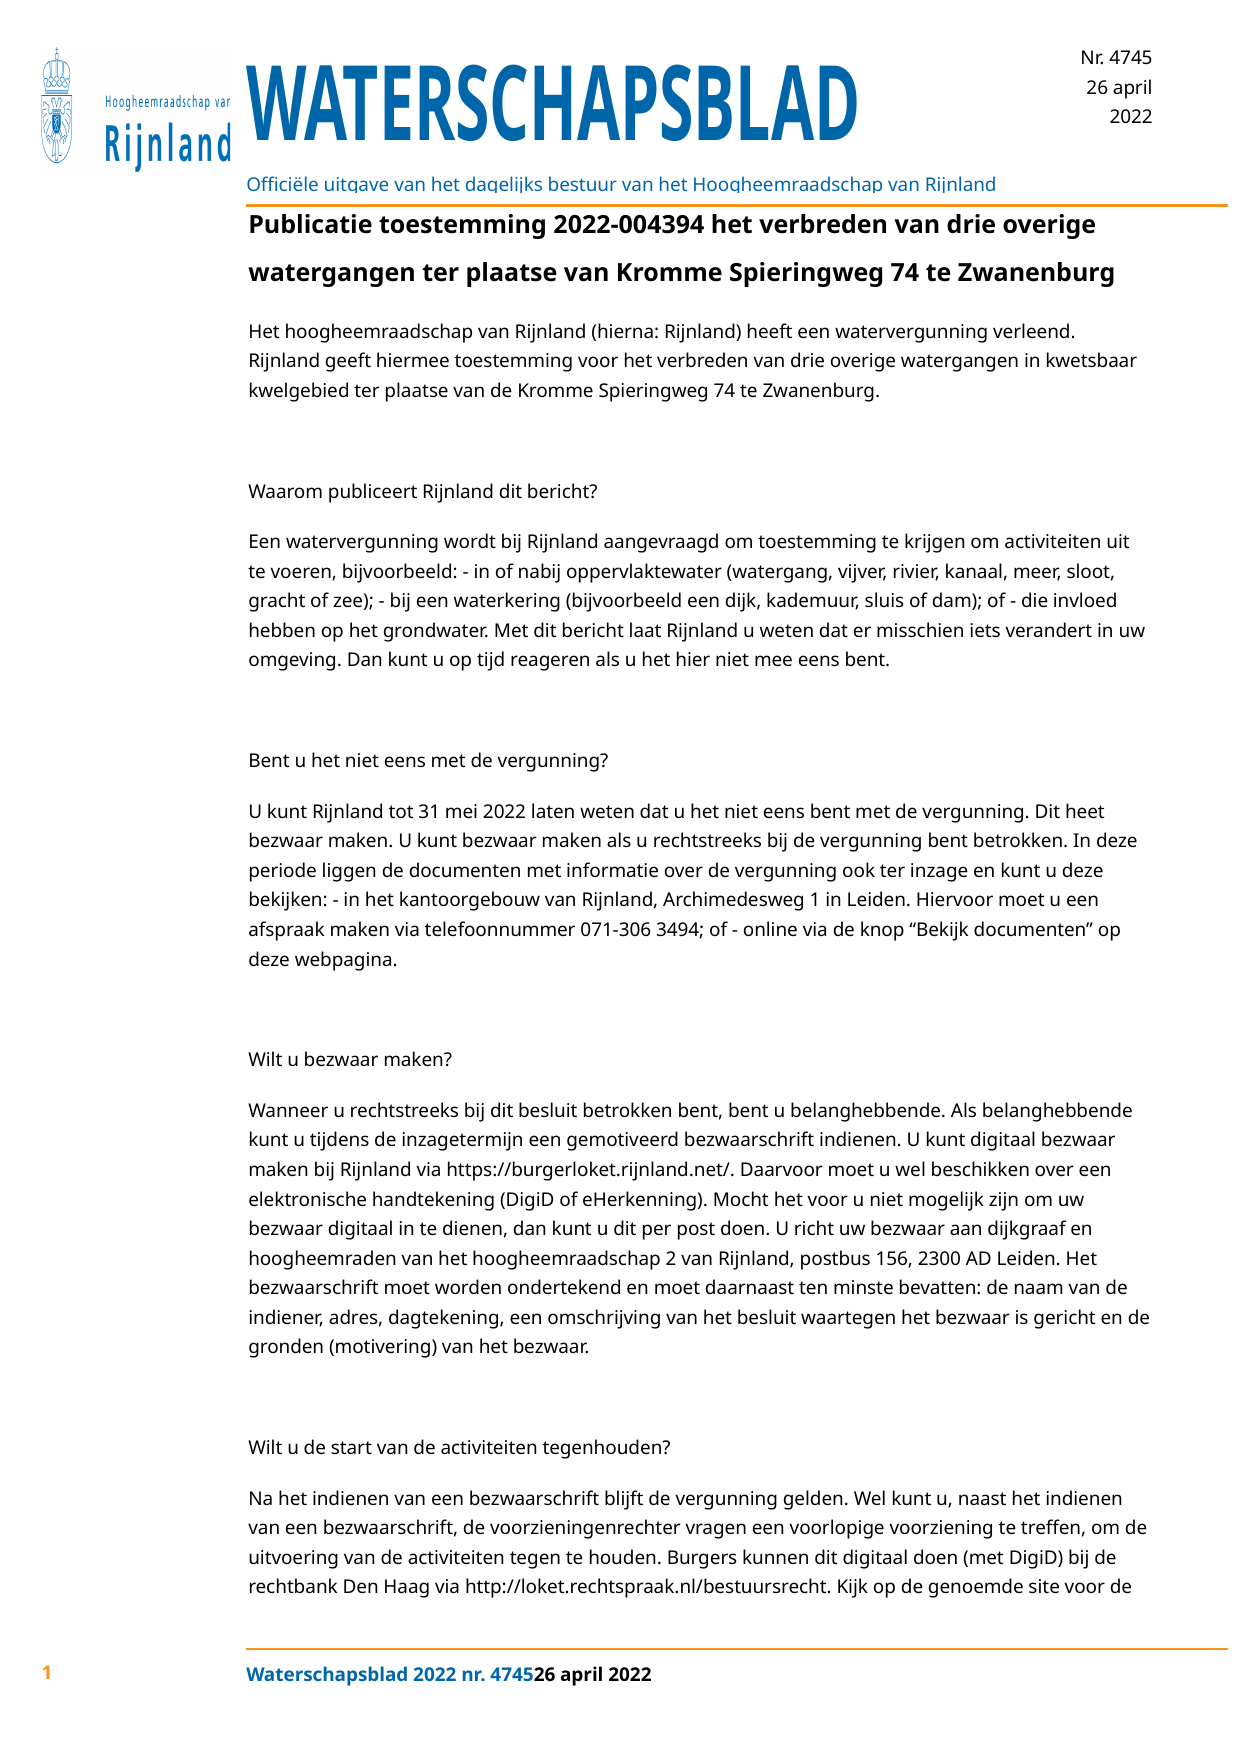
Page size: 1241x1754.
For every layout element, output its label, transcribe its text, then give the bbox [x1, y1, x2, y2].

text Wilt u de start van de activiteiten tegenhouden? [248, 1434, 1152, 1460]
text Waarom publiceert Rijnland dit bericht? [248, 478, 1152, 504]
text Wilt u bezwaar maken? [248, 1047, 1152, 1072]
text Een watervergunning wordt bij Rijnland aangevraagd om toestemming te krijgen om activiteiten uit te voeren, bijvoorbeeld: - in of nabij oppervlaktewater (watergang, vijver, rivier, kanaal, meer, sloot, gracht of zee); - bij een waterkering (bijvoorbeeld een dijk, kademuur, sluis of dam); of - die invloed hebben op het grondwater. Met dit bericht laat Rijnland u weten dat er misschien iets verandert in uw omgeving. Dan kunt u op tijd reageren als u het hier niet mee eens bent. [248, 528, 1152, 672]
picture [41, 47, 231, 172]
text U kunt Rijnland tot 31 mei 2022 laten weten dat u het niet eens bent met de vergunning. Dit heet bezwaar maken. U kunt bezwaar maken als u rechtstreeks bij de vergunning bent betrokken. In deze periode liggen de documenten met informatie over de vergunning ook ter inzage en kunt u deze bekijken: - in het kantoorgebouw van Rijnland, Archimedesweg 1 in Leiden. Hiervoor moet u een afspraak maken via telefoonnummer 071-306 3494; of - online via de knop “Bekijk documenten” op deze webpagina. [248, 798, 1152, 972]
text Wanneer u rechtstreeks bij dit besluit betrokken bent, bent u belanghebbende. Als belanghebbende kunt u tijdens de inzagetermijn een gemotiveerd bezwaarschrift indienen. U kunt digitaal bezwaar maken bij Rijnland via https://burgerloket.rijnland.net/. Daarvoor moet u wel beschikken over een elektronische handtekening (DigiD of eHerkenning). Mocht het voor u niet mogelijk zijn om uw bezwaar digitaal in te dienen, dan kunt u dit per post doen. U richt uw bezwaar aan dijkgraaf en hoogheemraden van het hoogheemraadschap 2 van Rijnland, postbus 156, 2300 AD Leiden. Het bezwaarschrift moet worden ondertekend en moet daarnaast ten minste bevatten: de naam van de indiener, adres, dagtekening, een omschrijving van het besluit waartegen het bezwaar is gericht en de gronden (motivering) van het bezwaar. [248, 1097, 1152, 1359]
text Publicatie toestemming 2022-004394 het verbreden van drie overige watergangen ter plaatse van Kromme Spieringweg 74 te Zwanenburg [248, 207, 1152, 288]
text Na het indienen van een bezwaarschrift blijft de vergunning gelden. Wel kunt u, naast het indienen van een bezwaarschrift, de voorzieningenrechter vragen een voorlopige voorziening te treffen, om de uitvoering van de activiteiten tegen te houden. Burgers kunnen dit digitaal doen (met DigiD) bij de rechtbank Den Haag via http://loket.rechtspraak.nl/bestuursrecht. Kijk op de genoemde site voor de [248, 1485, 1152, 1599]
text Bent u het niet eens met de vergunning? [248, 747, 1152, 773]
text Het hoogheemraadschap van Rijnland (hierna: Rijnland) heeft een watervergunning verleend. Rijnland geeft hiermee toestemming voor het verbreden van drie overige watergangen in kwetsbaar kwelgebied ter plaatse van de Kromme Spieringweg 74 te Zwanenburg. [248, 318, 1152, 403]
